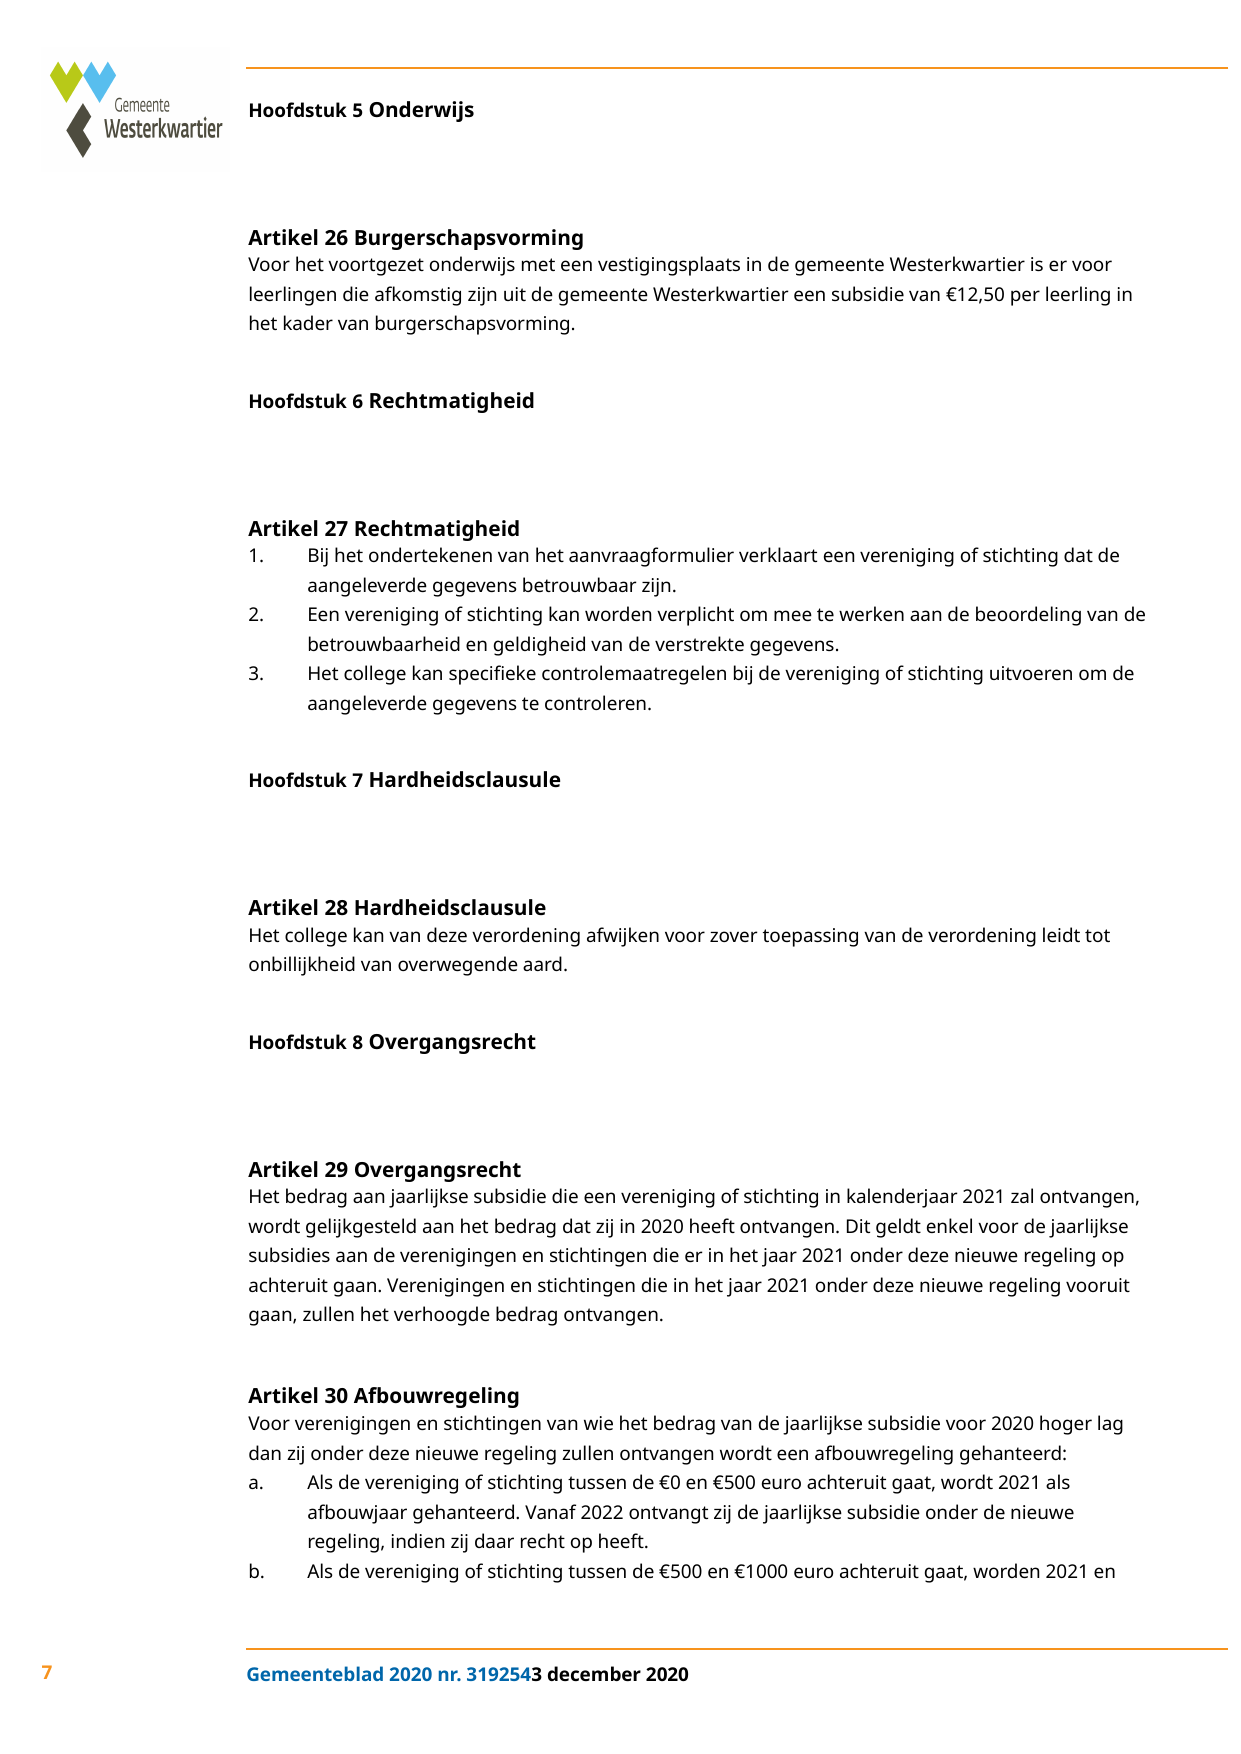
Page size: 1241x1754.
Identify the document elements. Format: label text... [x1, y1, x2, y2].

text Artikel 30 Afbouwregeling [248, 1382, 1152, 1410]
text Hoofdstuk 6 Rechtmatigheid [248, 386, 1152, 414]
text Artikel 27 Rechtmatigheid [248, 514, 1152, 542]
picture [41, 47, 231, 172]
list Het college kan specifieke controlemaatregelen bij de vereniging of stichting uitvoeren om de aangeleverde gegevens te controleren. [248, 661, 1152, 716]
text Voor verenigingen en stichtingen van wie het bedrag van de jaarlijkse subsidie voor 2020 hoger lag dan zij onder deze nieuwe regeling zullen ontvangen wordt een afbouwregeling gehanteerd: [248, 1410, 1152, 1465]
text Artikel 28 Hardheidsclausule [248, 893, 1152, 922]
text Hoofdstuk 5 Onderwijs [248, 95, 1152, 123]
text Artikel 26 Burgerschapsvorming [248, 223, 1152, 251]
text Hoofdstuk 7 Hardheidsclausule [248, 765, 1152, 794]
text Het bedrag aan jaarlijkse subsidie die een vereniging of stichting in kalenderjaar 2021 zal ontvangen, wordt gelijkgesteld aan het bedrag dat zij in 2020 heeft ontvangen. Dit geldt enkel voor de jaarlijkse subsidies aan de verenigingen en stichtingen die er in het jaar 2021 onder deze nieuwe regeling op achteruit gaan. Verenigingen en stichtingen die in het jaar 2021 onder deze nieuwe regeling vooruit gaan, zullen het verhoogde bedrag ontvangen. [248, 1183, 1152, 1327]
list Een vereniging of stichting kan worden verplicht om mee te werken aan de beoordeling van de betrouwbaarheid en geldigheid van de verstrekte gegevens. [248, 601, 1152, 657]
list Als de vereniging of stichting tussen de €0 en €500 euro achteruit gaat, wordt 2021 als afbouwjaar gehanteerd. Vanaf 2022 ontvangt zij de jaarlijkse subsidie onder de nieuwe regeling, indien zij daar recht op heeft. [248, 1469, 1152, 1554]
list Bij het ondertekenen van het aanvraagformulier verklaart een vereniging of stichting dat de aangeleverde gegevens betrouwbaar zijn. [248, 542, 1152, 598]
text Hoofdstuk 8 Overgangsrecht [248, 1027, 1152, 1055]
text Het college kan van deze verordening afwijken voor zover toepassing van de verordening leidt tot onbillijkheid van overwegende aard. [248, 922, 1152, 977]
text Artikel 29 Overgangsrecht [248, 1155, 1152, 1183]
list Als de vereniging of stichting tussen de €500 en €1000 euro achteruit gaat, worden 2021 en [248, 1558, 1152, 1584]
text Voor het voortgezet onderwijs met een vestigingsplaats in de gemeente Westerkwartier is er voor leerlingen die afkomstig zijn uit de gemeente Westerkwartier een subsidie van €12,50 per leerling in het kader van burgerschapsvorming. [248, 251, 1152, 336]
